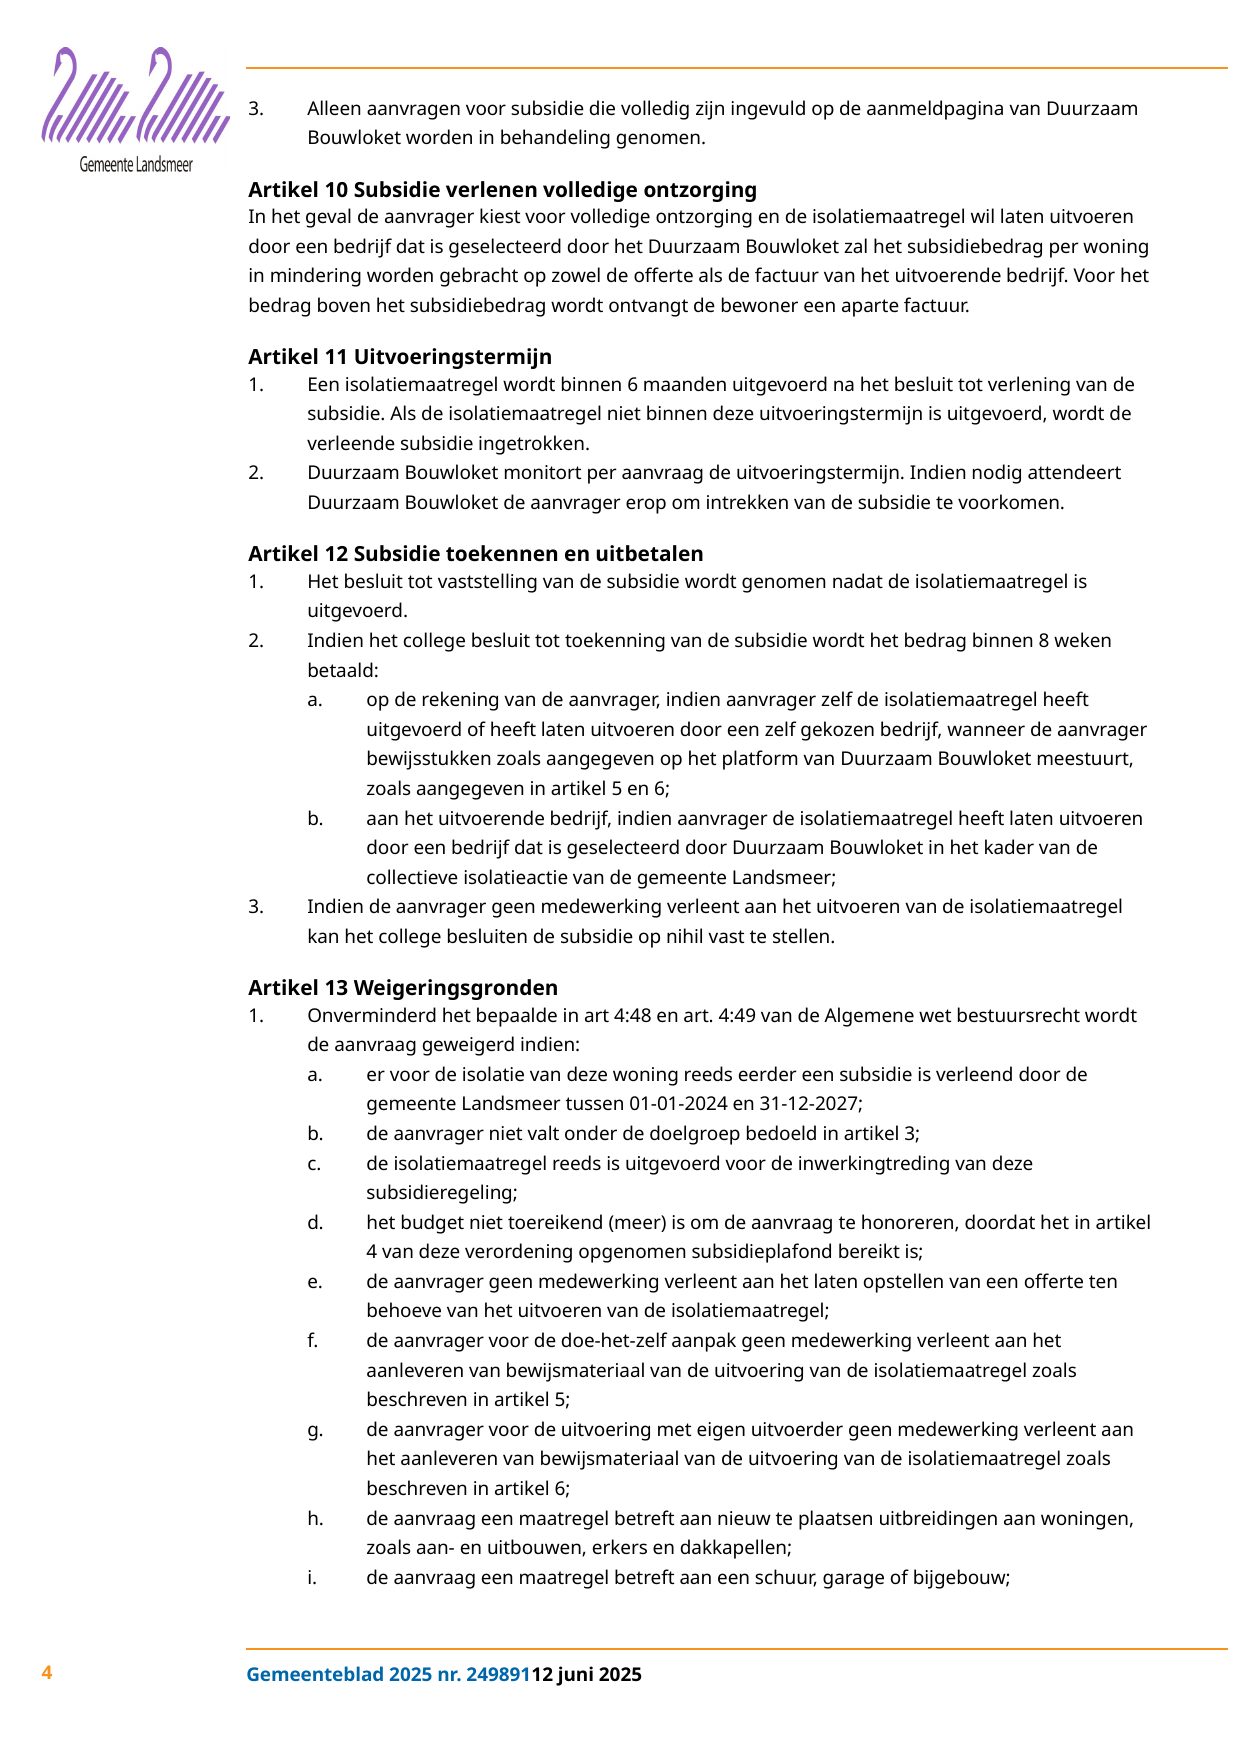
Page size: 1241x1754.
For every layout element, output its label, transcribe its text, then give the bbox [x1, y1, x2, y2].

list op de rekening van de aanvrager, indien aanvrager zelf de isolatiemaatregel heeft uitgevoerd of heeft laten uitvoeren door een zelf gekozen bedrijf, wanneer de aanvrager bewijsstukken zoals aangegeven op het platform van Duurzaam Bouwloket meestuurt, zoals aangegeven in artikel 5 en 6; [307, 686, 1152, 801]
list er voor de isolatie van deze woning reeds eerder een subsidie is verleend door de gemeente Landsmeer tussen 01-01-2024 en 31-12-2027; [307, 1061, 1152, 1116]
text In het geval de aanvrager kiest voor volledige ontzorging en de isolatiemaatregel wil laten uitvoeren door een bedrijf dat is geselecteerd door het Duurzaam Bouwloket zal het subsidiebedrag per woning in mindering worden gebracht op zowel de offerte als de factuur van het uitvoerende bedrijf. Voor het bedrag boven het subsidiebedrag wordt ontvangt de bewoner een aparte factuur. [248, 203, 1152, 318]
picture [41, 47, 231, 172]
list Alleen aanvragen voor subsidie die volledig zijn ingevuld op de aanmeldpagina van Duurzaam Bouwloket worden in behandeling genomen. [248, 95, 1152, 150]
list de aanvrager voor de uitvoering met eigen uitvoerder geen medewerking verleent aan het aanleveren van bewijsmateriaal van de uitvoering van de isolatiemaatregel zoals beschreven in artikel 6; [307, 1416, 1152, 1501]
text Artikel 12 Subsidie toekennen en uitbetalen [248, 539, 1152, 568]
text Artikel 10 Subsidie verlenen volledige ontzorging [248, 175, 1152, 203]
list Duurzaam Bouwloket monitort per aanvraag de uitvoeringstermijn. Indien nodig attendeert Duurzaam Bouwloket de aanvrager erop om intrekken van de subsidie te voorkomen. [248, 459, 1152, 515]
list de aanvrager geen medewerking verleent aan het laten opstellen van een offerte ten behoeve van het uitvoeren van de isolatiemaatregel; [307, 1268, 1152, 1323]
list de aanvrager voor de doe-het-zelf aanpak geen medewerking verleent aan het aanleveren van bewijsmateriaal van de uitvoering van de isolatiemaatregel zoals beschreven in artikel 5; [307, 1327, 1152, 1412]
list Indien het college besluit tot toekenning van de subsidie wordt het bedrag binnen 8 weken betaald: [248, 627, 1152, 682]
list de aanvrager niet valt onder de doelgroep bedoeld in artikel 3; [307, 1120, 1152, 1146]
text Artikel 13 Weigeringsgronden [248, 973, 1152, 1002]
list Indien de aanvrager geen medewerking verleent aan het uitvoeren van de isolatiemaatregel kan het college besluiten de subsidie op nihil vast te stellen. [248, 893, 1152, 949]
list het budget niet toereikend (meer) is om de aanvraag te honoreren, doordat het in artikel 4 van deze verordening opgenomen subsidieplafond bereikt is; [307, 1209, 1152, 1264]
text Artikel 11 Uitvoeringstermijn [248, 342, 1152, 371]
list de aanvraag een maatregel betreft aan een schuur, garage of bijgebouw; [307, 1564, 1152, 1590]
list Onverminderd het bepaalde in art 4:48 en art. 4:49 van de Algemene wet bestuursrecht wordt de aanvraag geweigerd indien: [248, 1002, 1152, 1057]
list Een isolatiemaatregel wordt binnen 6 maanden uitgevoerd na het besluit tot verlening van de subsidie. Als de isolatiemaatregel niet binnen deze uitvoeringstermijn is uitgevoerd, wordt de verleende subsidie ingetrokken. [248, 371, 1152, 456]
list de aanvraag een maatregel betreft aan nieuw te plaatsen uitbreidingen aan woningen, zoals aan- en uitbouwen, erkers en dakkapellen; [307, 1505, 1152, 1560]
list Het besluit tot vaststelling van de subsidie wordt genomen nadat de isolatiemaatregel is uitgevoerd. [248, 568, 1152, 623]
list de isolatiemaatregel reeds is uitgevoerd voor de inwerkingtreding van deze subsidieregeling; [307, 1150, 1152, 1205]
list aan het uitvoerende bedrijf, indien aanvrager de isolatiemaatregel heeft laten uitvoeren door een bedrijf dat is geselecteerd door Duurzaam Bouwloket in het kader van de collectieve isolatieactie van de gemeente Landsmeer; [307, 805, 1152, 889]
